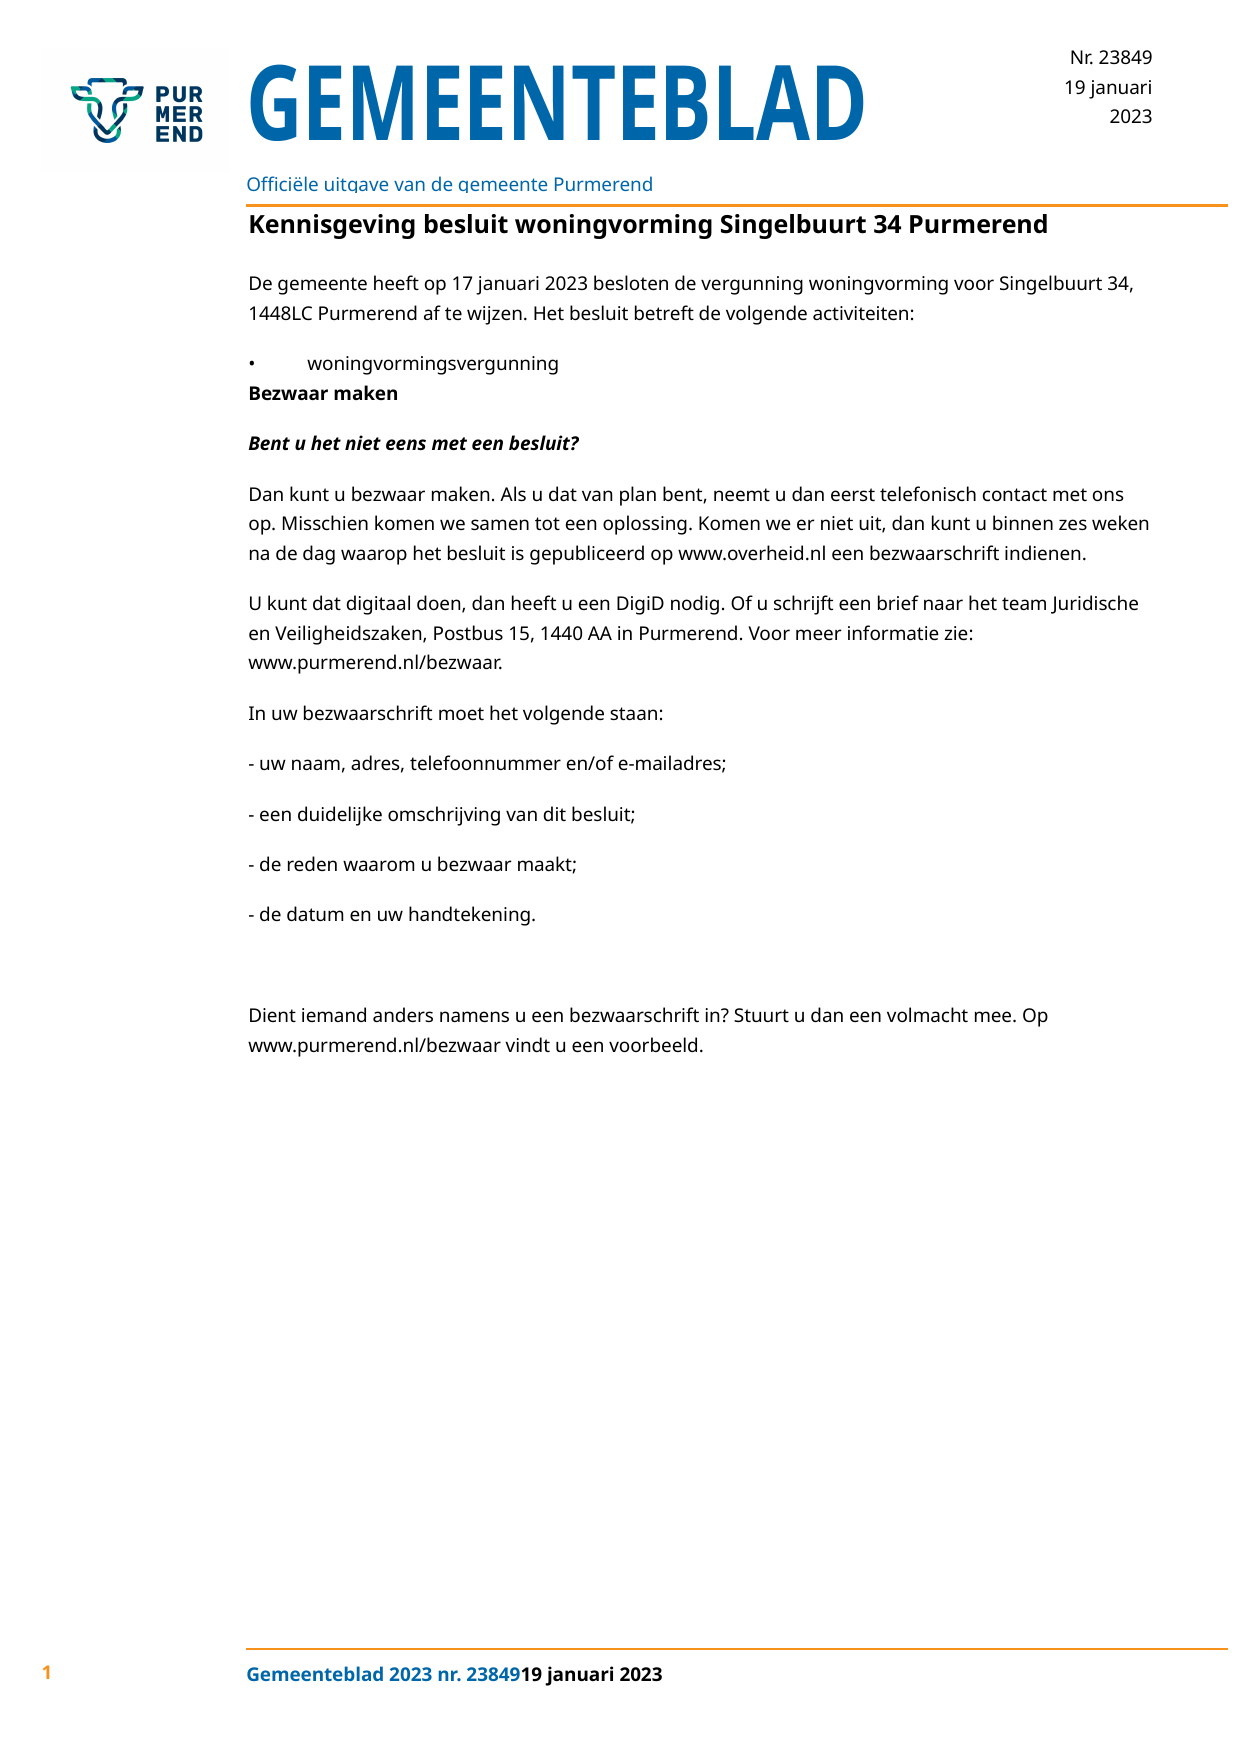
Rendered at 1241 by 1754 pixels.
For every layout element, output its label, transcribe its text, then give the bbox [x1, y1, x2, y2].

list woningvormingsvergunning [248, 350, 1152, 376]
picture [41, 47, 231, 172]
text U kunt dat digitaal doen, dan heeft u een DigiD nodig. Of u schrijft een brief naar het team Juridische en Veiligheidszaken, Postbus 15, 1440 AA in Purmerend. Voor meer informatie zie: www.purmerend.nl/bezwaar. [248, 590, 1152, 675]
text - een duidelijke omschrijving van dit besluit; [248, 801, 1152, 826]
text Bezwaar maken [248, 380, 1152, 406]
text Kennisgeving besluit woningvorming Singelbuurt 34 Purmerend [248, 207, 1152, 241]
text - uw naam, adres, telefoonnummer en/of e-mailadres; [248, 750, 1152, 776]
text Dan kunt u bezwaar maken. Als u dat van plan bent, neemt u dan eerst telefonisch contact met ons op. Misschien komen we samen tot een oplossing. Komen we er niet uit, dan kunt u binnen zes weken na de dag waarop het besluit is gepubliceerd op www.overheid.nl een bezwaarschrift indienen. [248, 481, 1152, 566]
text - de reden waarom u bezwaar maakt; [248, 851, 1152, 877]
text Bent u het niet eens met een besluit? [248, 430, 1152, 456]
text Dient iemand anders namens u een bezwaarschrift in? Stuurt u dan een volmacht mee. Op www.purmerend.nl/bezwaar vindt u een voorbeeld. [248, 1002, 1152, 1058]
text In uw bezwaarschrift moet het volgende staan: [248, 700, 1152, 726]
text De gemeente heeft op 17 januari 2023 besloten de vergunning woningvorming voor Singelbuurt 34, 1448LC Purmerend af te wijzen. Het besluit betreft de volgende activiteiten: [248, 270, 1152, 326]
text - de datum en uw handtekening. [248, 902, 1152, 927]
